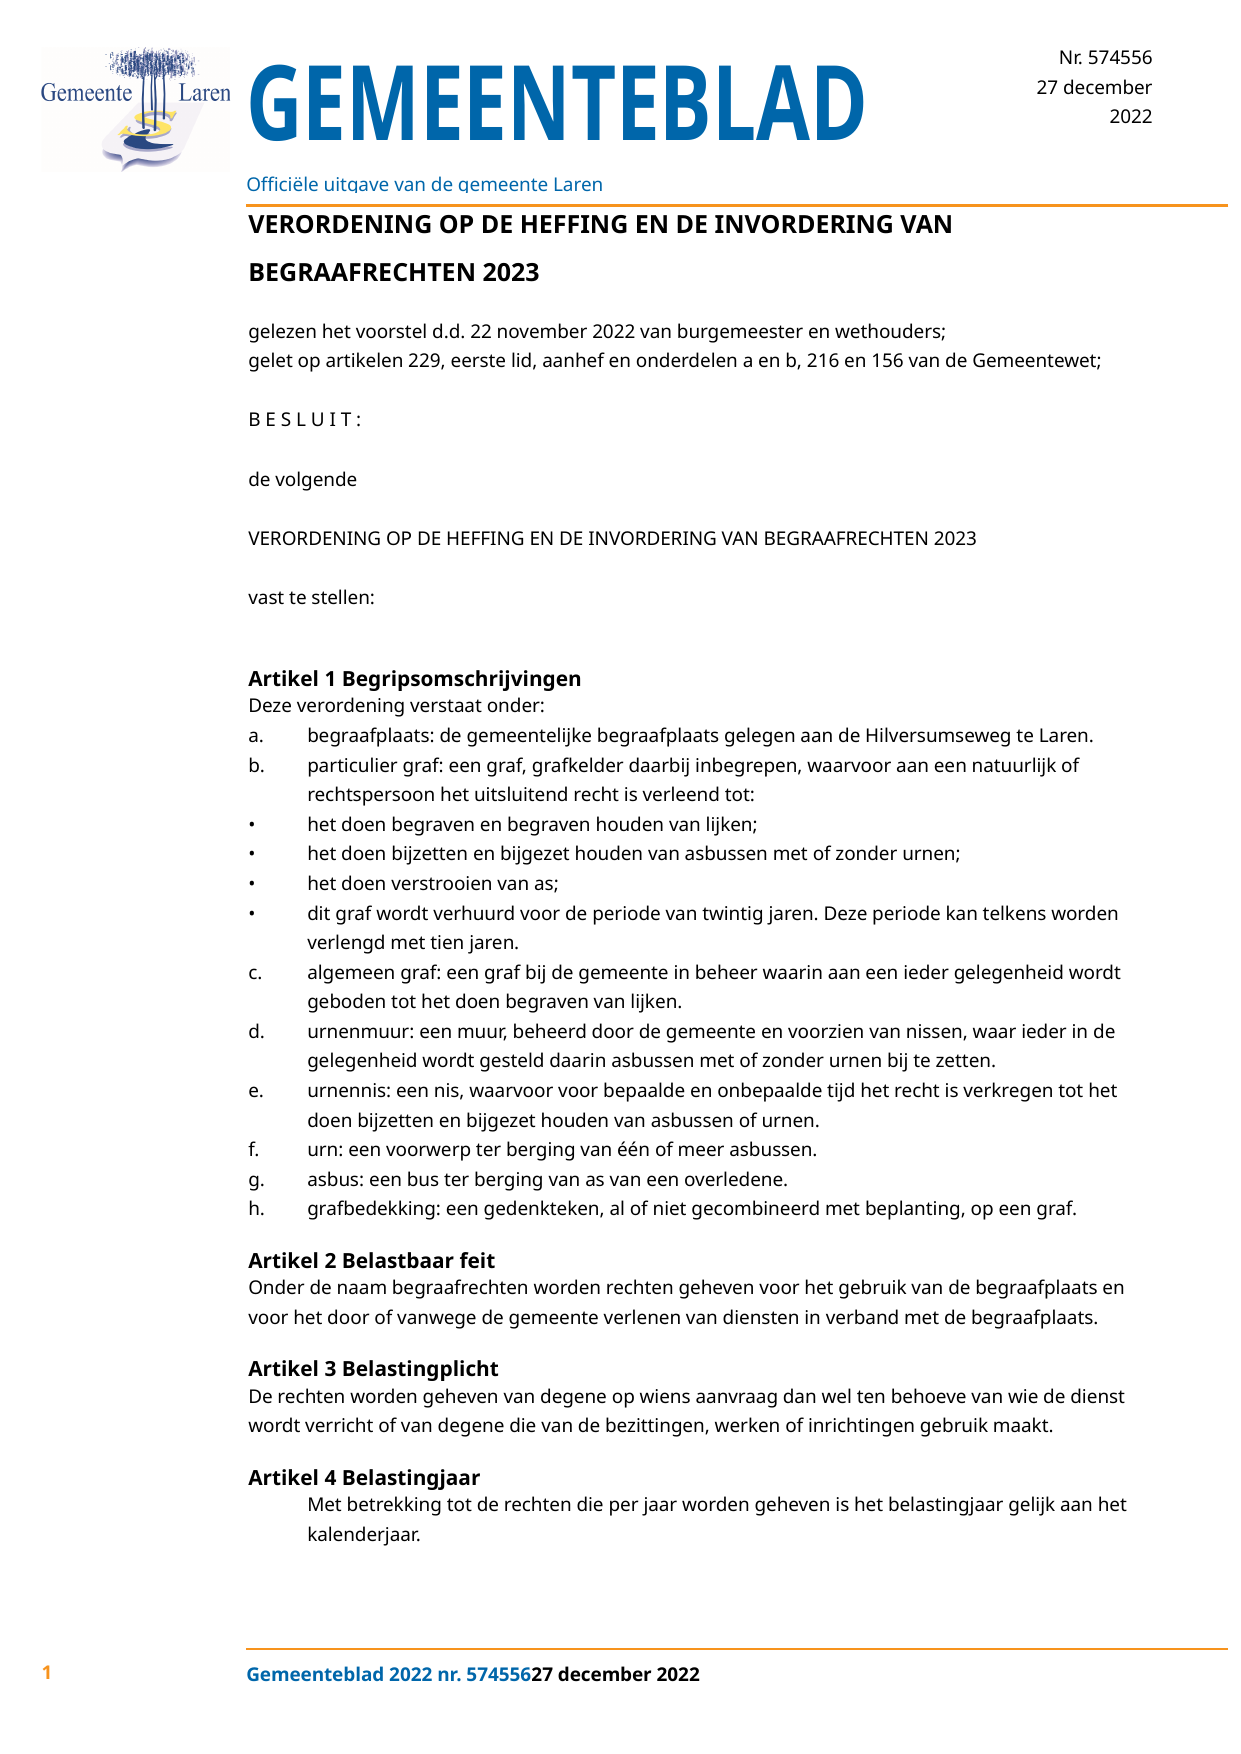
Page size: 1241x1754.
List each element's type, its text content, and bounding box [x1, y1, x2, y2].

list het doen bijzetten en bijgezet houden van asbussen met of zonder urnen; [248, 841, 1152, 866]
list asbus: een bus ter berging van as van een overledene. [248, 1166, 1152, 1192]
list het doen begraven en begraven houden van lijken; [248, 811, 1152, 837]
text Artikel 3 Belastingplicht [248, 1354, 1152, 1383]
text vast te stellen: [248, 584, 1152, 610]
text gelet op artikelen 229, eerste lid, aanhef en onderdelen a en b, 216 en 156 van de Gemeentewet; [248, 347, 1152, 373]
list grafbedekking: een gedenkteken, al of niet gecombineerd met beplanting, op een graf. [248, 1196, 1152, 1221]
text de volgende [248, 466, 1152, 492]
text VERORDENING OP DE HEFFING EN DE INVORDERING VAN BEGRAAFRECHTEN 2023 [248, 207, 1152, 288]
text Artikel 4 Belastingjaar [248, 1463, 1152, 1491]
list het doen verstrooien van as; [248, 870, 1152, 896]
text gelezen het voorstel d.d. 22 november 2022 van burgemeester en wethouders; [248, 318, 1152, 344]
picture [41, 47, 231, 172]
text Artikel 1 Begripsomschrijvingen [248, 664, 1152, 693]
text B E S L U I T : [248, 407, 1152, 432]
text Onder de naam begraafrechten worden rechten geheven voor het gebruik van de begraafplaats en voor het door of vanwege de gemeente verlenen van diensten in verband met de begraafplaats. [248, 1274, 1152, 1330]
text De rechten worden geheven van degene op wiens aanvraag dan wel ten behoeve van wie de dienst wordt verricht of van degene die van de bezittingen, werken of inrichtingen gebruik maakt. [248, 1383, 1152, 1438]
list particulier graf: een graf, grafkelder daarbij inbegrepen, waarvoor aan een natuurlijk of rechtspersoon het uitsluitend recht is verleend tot: [248, 752, 1152, 807]
list algemeen graf: een graf bij de gemeente in beheer waarin aan een ieder gelegenheid wordt geboden tot het doen begraven van lijken. [248, 959, 1152, 1014]
text VERORDENING OP DE HEFFING EN DE INVORDERING VAN BEGRAAFRECHTEN 2023 [248, 525, 1152, 551]
list begraafplaats: de gemeentelijke begraafplaats gelegen aan de Hilversumseweg te Laren. [248, 722, 1152, 748]
text Deze verordening verstaat onder: [248, 693, 1152, 718]
list dit graf wordt verhuurd voor de periode van twintig jaren. Deze periode kan telkens worden verlengd met tien jaren. [248, 900, 1152, 955]
list urnennis: een nis, waarvoor voor bepaalde en onbepaalde tijd het recht is verkregen tot het doen bijzetten en bijgezet houden van asbussen of urnen. [248, 1077, 1152, 1132]
list urnenmuur: een muur, beheerd door de gemeente en voorzien van nissen, waar ieder in de gelegenheid wordt gesteld daarin asbussen met of zonder urnen bij te zetten. [248, 1018, 1152, 1073]
text Artikel 2 Belastbaar feit [248, 1246, 1152, 1274]
list Met betrekking tot de rechten die per jaar worden geheven is het belastingjaar gelijk aan het kalenderjaar. [248, 1491, 1152, 1547]
list urn: een voorwerp ter berging van één of meer asbussen. [248, 1136, 1152, 1162]
